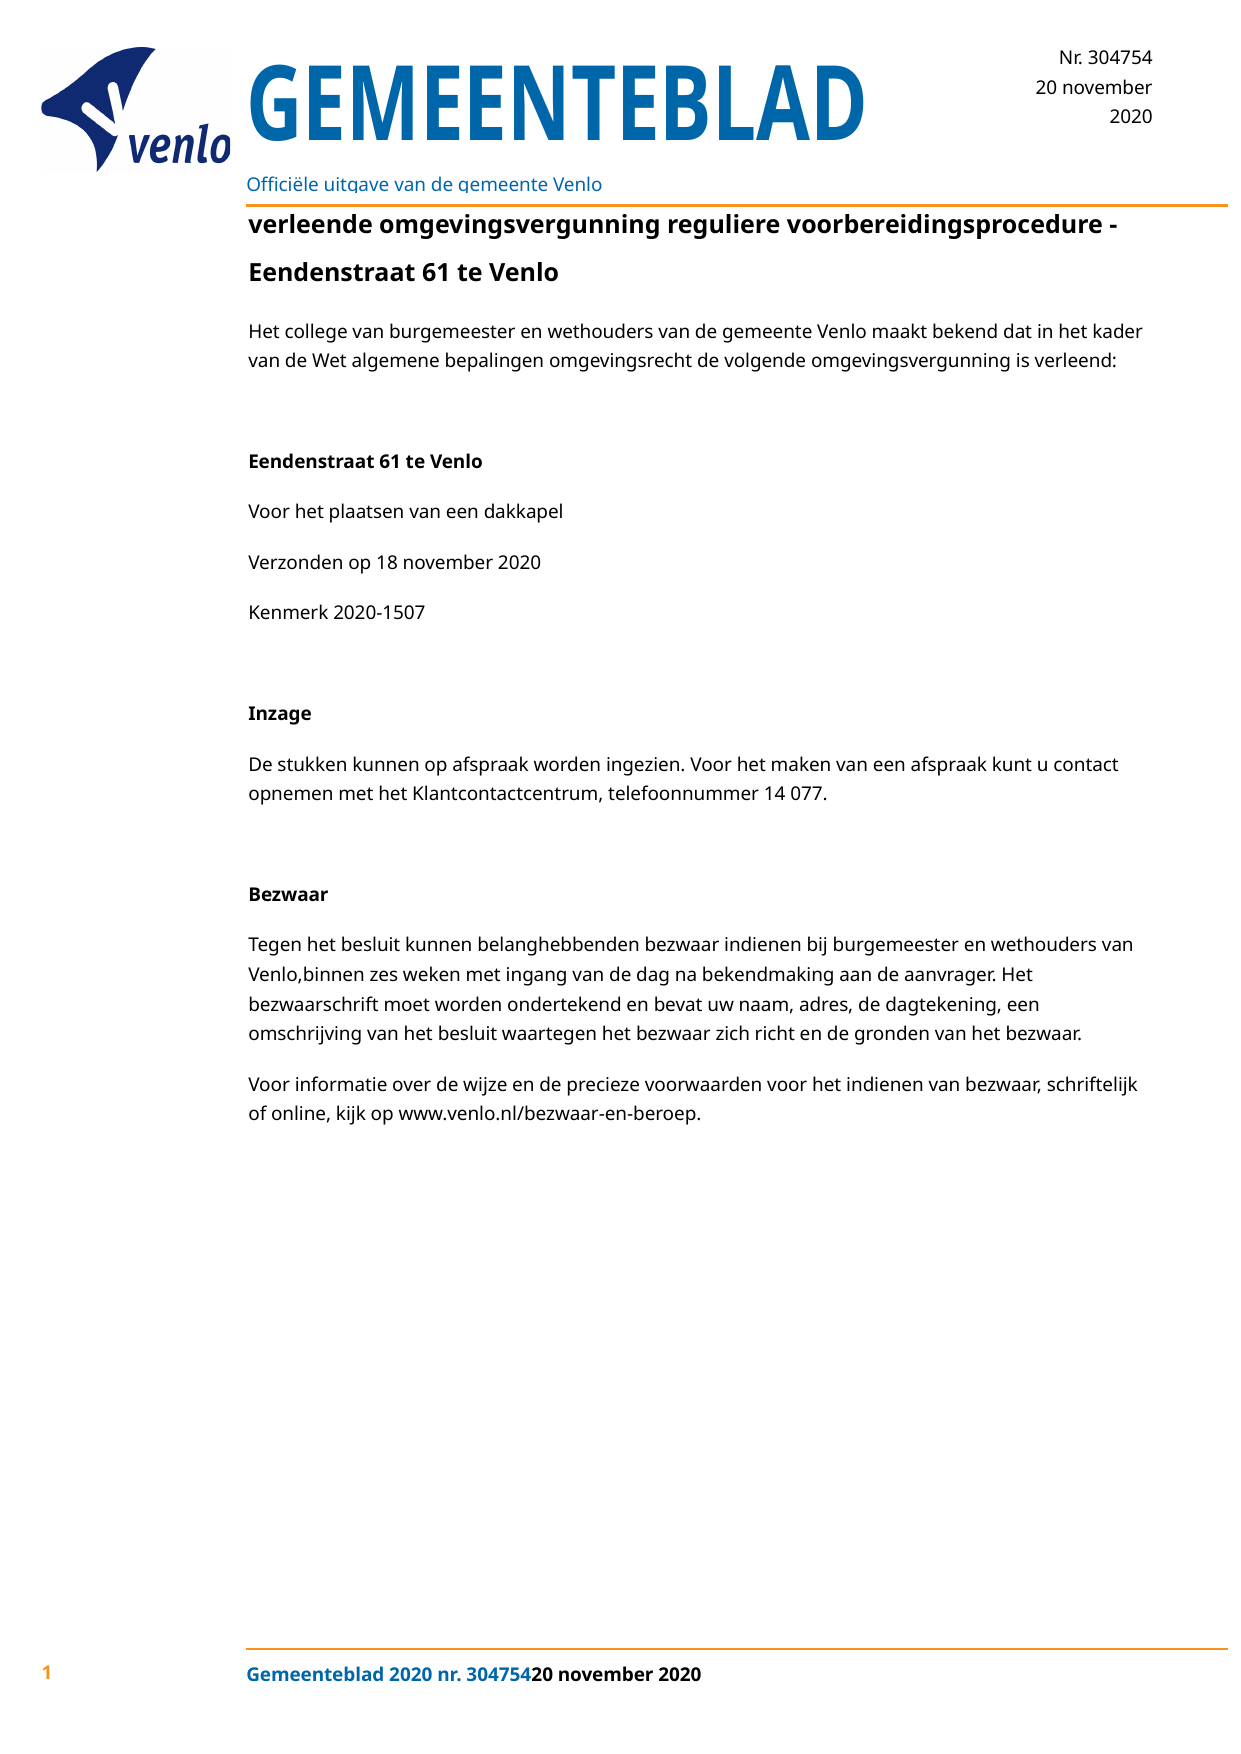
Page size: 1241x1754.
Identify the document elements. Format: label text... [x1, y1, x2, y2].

text Voor het plaatsen van een dakkapel [248, 499, 1152, 524]
text De stukken kunnen op afspraak worden ingezien. Voor het maken van een afspraak kunt u contact opnemen met het Klantcontactcentrum, telefoonnummer 14 077. [248, 751, 1152, 806]
text Kenmerk 2020-1507 [248, 599, 1152, 625]
text Tegen het besluit kunnen belanghebbenden bezwaar indienen bij burgemeester en wethouders van Venlo,binnen zes weken met ingang van de dag na bekendmaking aan de aanvrager. Het bezwaarschrift moet worden ondertekend en bevat uw naam, adres, de dagtekening, een omschrijving van het besluit waartegen het bezwaar zich richt en de gronden van het bezwaar. [248, 932, 1152, 1046]
text Eendenstraat 61 te Venlo [248, 448, 1152, 474]
picture [41, 47, 231, 172]
text Bezwaar [248, 881, 1152, 907]
text verleende omgevingsvergunning reguliere voorbereidingsprocedure - Eendenstraat 61 te Venlo [248, 207, 1152, 288]
text Inzage [248, 700, 1152, 726]
text Het college van burgemeester en wethouders van de gemeente Venlo maakt bekend dat in het kader van de Wet algemene bepalingen omgevingsrecht de volgende omgevingsvergunning is verleend: [248, 318, 1152, 373]
text Verzonden op 18 november 2020 [248, 549, 1152, 575]
text Voor informatie over de wijze en de precieze voorwaarden voor het indienen van bezwaar, schriftelijk of online, kijk op www.venlo.nl/bezwaar-en-beroep. [248, 1071, 1152, 1126]
